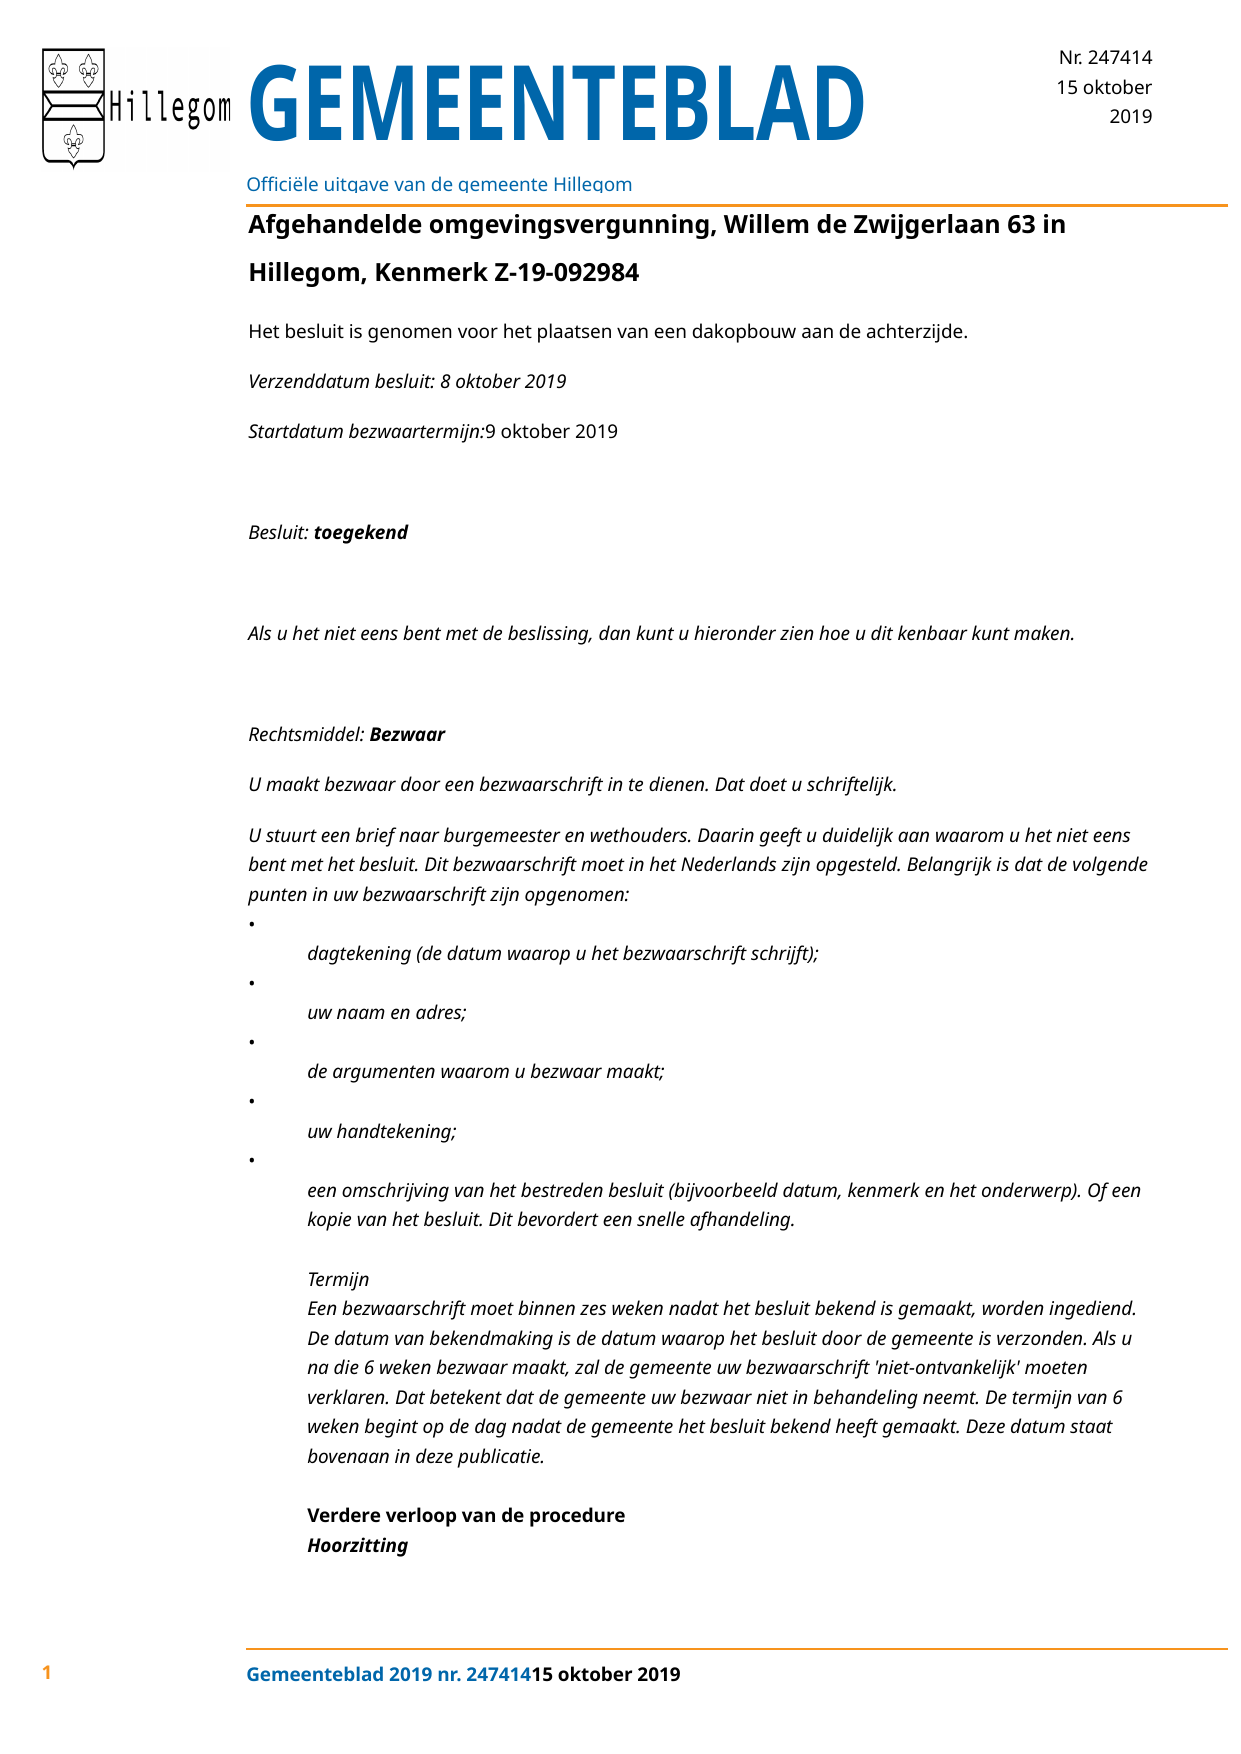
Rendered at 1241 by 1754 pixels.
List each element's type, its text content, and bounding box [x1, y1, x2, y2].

text U stuurt een brief naar burgemeester en wethouders. Daarin geeft u duidelijk aan waarom u het niet eens bent met het besluit. Dit bezwaarschrift moet in het Nederlands zijn opgesteld. Belangrijk is dat de volgende punten in uw bezwaarschrift zijn opgenomen: [248, 822, 1152, 907]
text Rechtsmiddel: Bezwaar [248, 721, 1152, 747]
text Verzenddatum besluit: 8 oktober 2019 [248, 368, 1152, 394]
list Verdere verloop van de procedure [248, 1502, 1152, 1528]
list dagtekening (de datum waarop u het bezwaarschrift schrijft); [248, 940, 1152, 966]
list Een bezwaarschrift moet binnen zes weken nadat het besluit bekend is gemaakt, worden ingediend. De datum van bekendmaking is de datum waarop het besluit door de gemeente is verzonden. Als u na die 6 weken bezwaar maakt, zal de gemeente uw bezwaarschrift 'niet-ontvankelijk' moeten verklaren. Dat betekent dat de gemeente uw bezwaar niet in behandeling neemt. De termijn van 6 weken begint op de dag nadat de gemeente het besluit bekend heeft gemaakt. Deze datum staat bovenaan in deze publicatie. [248, 1295, 1152, 1469]
list de argumenten waarom u bezwaar maakt; [248, 1059, 1152, 1084]
picture [41, 47, 231, 172]
text U maakt bezwaar door een bezwaarschrift in te dienen. Dat doet u schriftelijk. [248, 772, 1152, 797]
list uw naam en adres; [248, 999, 1152, 1025]
list uw handtekening; [248, 1118, 1152, 1144]
text Startdatum bezwaartermijn:9 oktober 2019 [248, 419, 1152, 444]
text Het besluit is genomen voor het plaatsen van een dakopbouw aan de achterzijde. [248, 318, 1152, 344]
text Afgehandelde omgevingsvergunning, Willem de Zwijgerlaan 63 in Hillegom, Kenmerk Z-19-092984 [248, 207, 1152, 288]
list Hoorzitting [248, 1532, 1152, 1558]
list een omschrijving van het bestreden besluit (bijvoorbeeld datum, kenmerk en het onderwerp). Of een kopie van het besluit. Dit bevordert een snelle afhandeling. [248, 1177, 1152, 1232]
text Besluit: toegekend [248, 519, 1152, 545]
list Termijn [248, 1266, 1152, 1292]
text Als u het niet eens bent met de beslissing, dan kunt u hieronder zien hoe u dit kenbaar kunt maken. [248, 620, 1152, 646]
